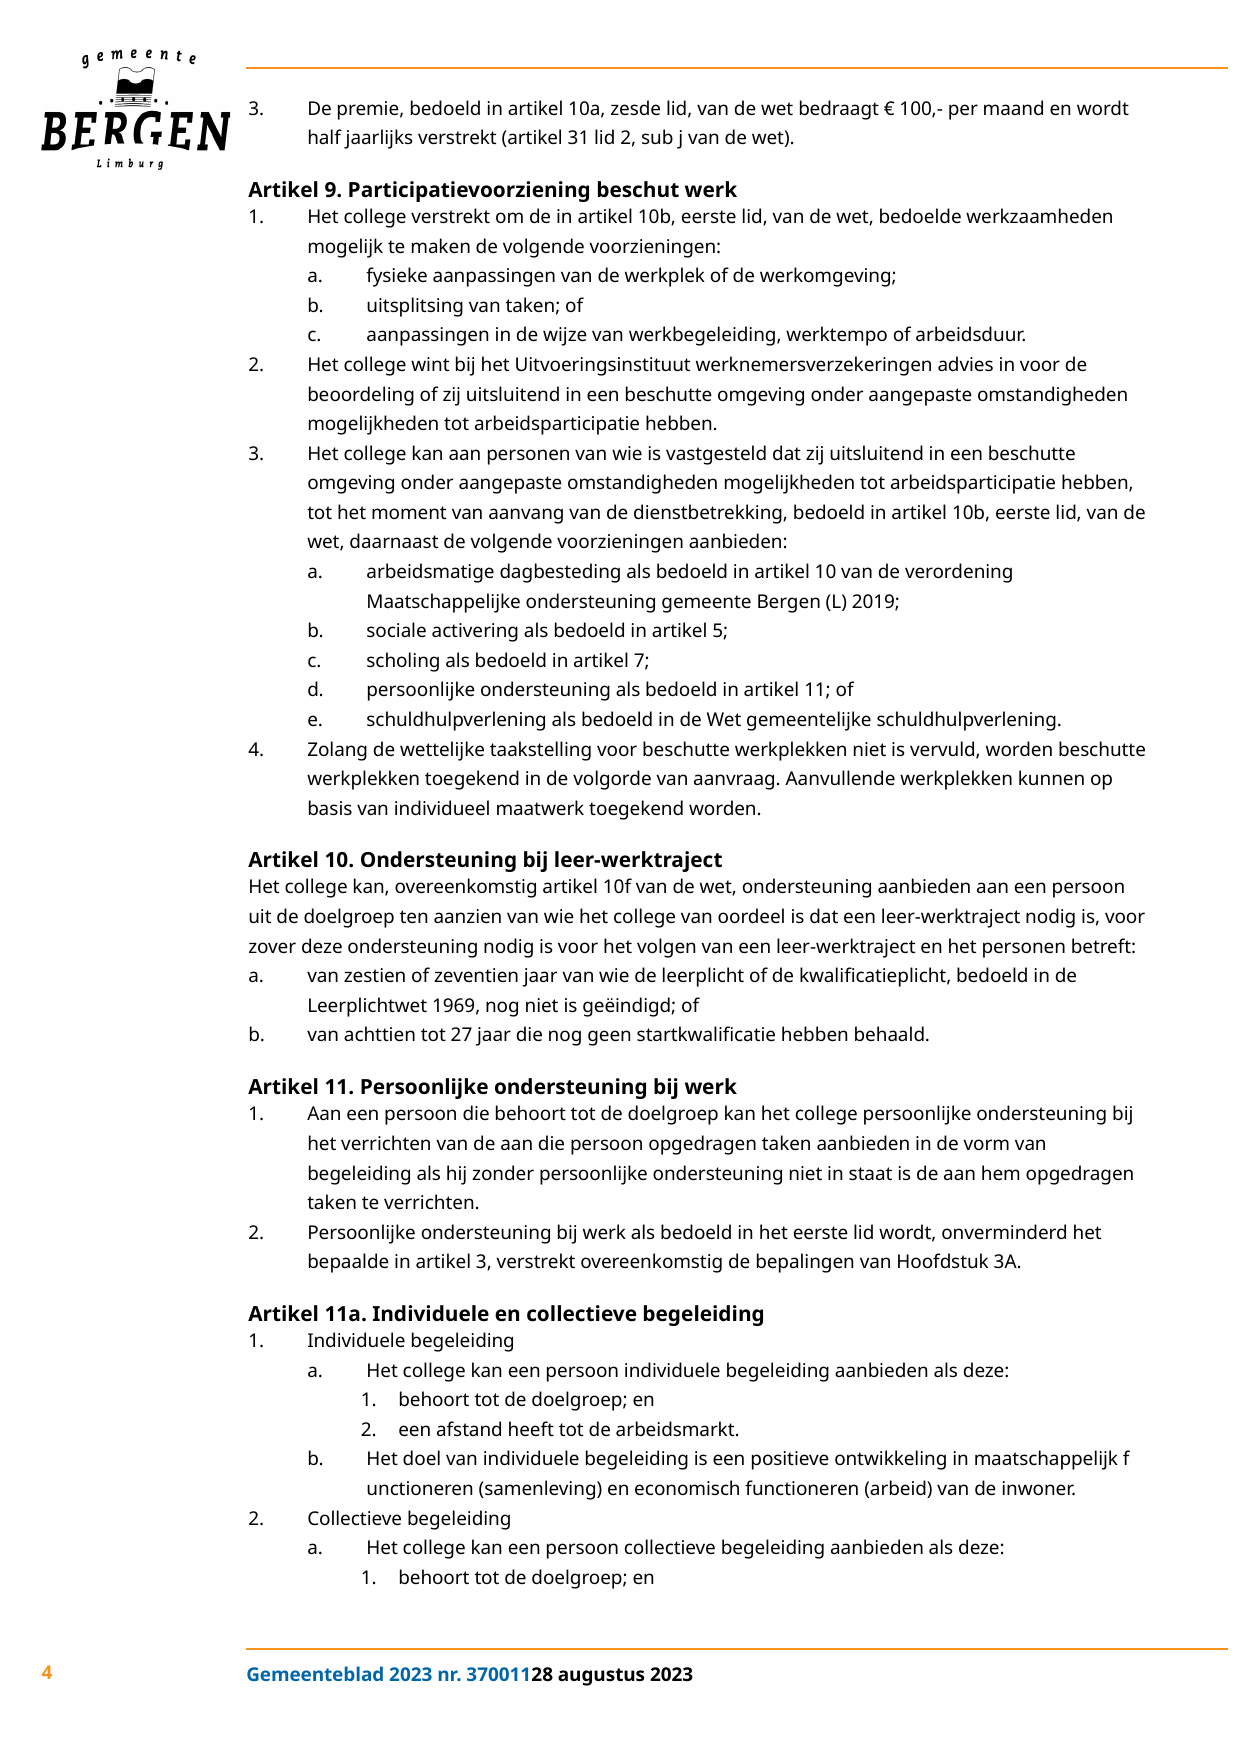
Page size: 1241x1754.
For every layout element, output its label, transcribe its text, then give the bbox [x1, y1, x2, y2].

list sociale activering als bedoeld in artikel 5; [307, 617, 1152, 643]
list Zolang de wettelijke taakstelling voor beschutte werkplekken niet is vervuld, worden beschutte werkplekken toegekend in de volgorde van aanvraag. Aanvullende werkplekken kunnen op basis van individueel maatwerk toegekend worden. [248, 736, 1152, 821]
list Het college kan aan personen van wie is vastgesteld dat zij uitsluitend in een beschutte omgeving onder aangepaste omstandigheden mogelijkheden tot arbeidsparticipatie hebben, tot het moment van aanvang van de dienstbetrekking, bedoeld in artikel 10b, eerste lid, van de wet, daarnaast de volgende voorzieningen aanbieden: [248, 440, 1152, 554]
text Artikel 11. Persoonlijke ondersteuning bij werk [248, 1072, 1152, 1101]
list Het college kan een persoon collectieve begeleiding aanbieden als deze: [307, 1534, 1152, 1560]
list Het doel van individuele begeleiding is een positieve ontwikkeling in maatschappelijk f unctioneren (samenleving) en economisch functioneren (arbeid) van de inwoner. [307, 1446, 1152, 1501]
list behoort tot de doelgroep; en [361, 1386, 1152, 1412]
list schuldhulpverlening als bedoeld in de Wet gemeentelijke schuldhulpverlening. [307, 706, 1152, 732]
list uitsplitsing van taken; of [307, 292, 1152, 318]
list aanpassingen in de wijze van werkbegeleiding, werktempo of arbeidsduur. [307, 322, 1152, 347]
list Het college verstrekt om de in artikel 10b, eerste lid, van de wet, bedoelde werkzaamheden mogelijk te maken de volgende voorzieningen: [248, 203, 1152, 258]
list Het college kan een persoon individuele begeleiding aanbieden als deze: [307, 1357, 1152, 1383]
text Artikel 9. Participatievoorziening beschut werk [248, 175, 1152, 203]
list Het college wint bij het Uitvoeringsinstituut werknemersverzekeringen advies in voor de beoordeling of zij uitsluitend in een beschutte omgeving onder aangepaste omstandigheden mogelijkheden tot arbeidsparticipatie hebben. [248, 351, 1152, 436]
list Collectieve begeleiding [248, 1505, 1152, 1531]
text Het college kan, overeenkomstig artikel 10f van de wet, ondersteuning aanbieden aan een persoon uit de doelgroep ten aanzien van wie het college van oordeel is dat een leer-werktraject nodig is, voor zover deze ondersteuning nodig is voor het volgen van een leer-werktraject en het personen betreft: [248, 874, 1152, 959]
list Individuele begeleiding [248, 1327, 1152, 1353]
list een afstand heeft tot de arbeidsmarkt. [361, 1416, 1152, 1442]
list van achttien tot 27 jaar die nog geen startkwalificatie hebben behaald. [248, 1022, 1152, 1047]
text Artikel 10. Ondersteuning bij leer-werktraject [248, 845, 1152, 874]
list fysieke aanpassingen van de werkplek of de werkomgeving; [307, 262, 1152, 288]
list persoonlijke ondersteuning als bedoeld in artikel 11; of [307, 677, 1152, 702]
list Persoonlijke ondersteuning bij werk als bedoeld in het eerste lid wordt, onverminderd het bepaalde in artikel 3, verstrekt overeenkomstig de bepalingen van Hoofdstuk 3A. [248, 1219, 1152, 1274]
list arbeidsmatige dagbesteding als bedoeld in artikel 10 van de verordening Maatschappelijke ondersteuning gemeente Bergen (L) 2019; [307, 558, 1152, 613]
list Aan een persoon die behoort tot de doelgroep kan het college persoonlijke ondersteuning bij het verrichten van de aan die persoon opgedragen taken aanbieden in de vorm van begeleiding als hij zonder persoonlijke ondersteuning niet in staat is de aan hem opgedragen taken te verrichten. [248, 1101, 1152, 1215]
list van zestien of zeventien jaar van wie de leerplicht of de kwalificatieplicht, bedoeld in de Leerplichtwet 1969, nog niet is geëindigd; of [248, 962, 1152, 1018]
list scholing als bedoeld in artikel 7; [307, 647, 1152, 673]
list De premie, bedoeld in artikel 10a, zesde lid, van de wet bedraagt € 100,- per maand en wordt half jaarlijks verstrekt (artikel 31 lid 2, sub j van de wet). [248, 95, 1152, 150]
text Artikel 11a. Individuele en collectieve begeleiding [248, 1299, 1152, 1327]
list behoort tot de doelgroep; en [361, 1564, 1152, 1590]
picture [41, 47, 231, 172]
